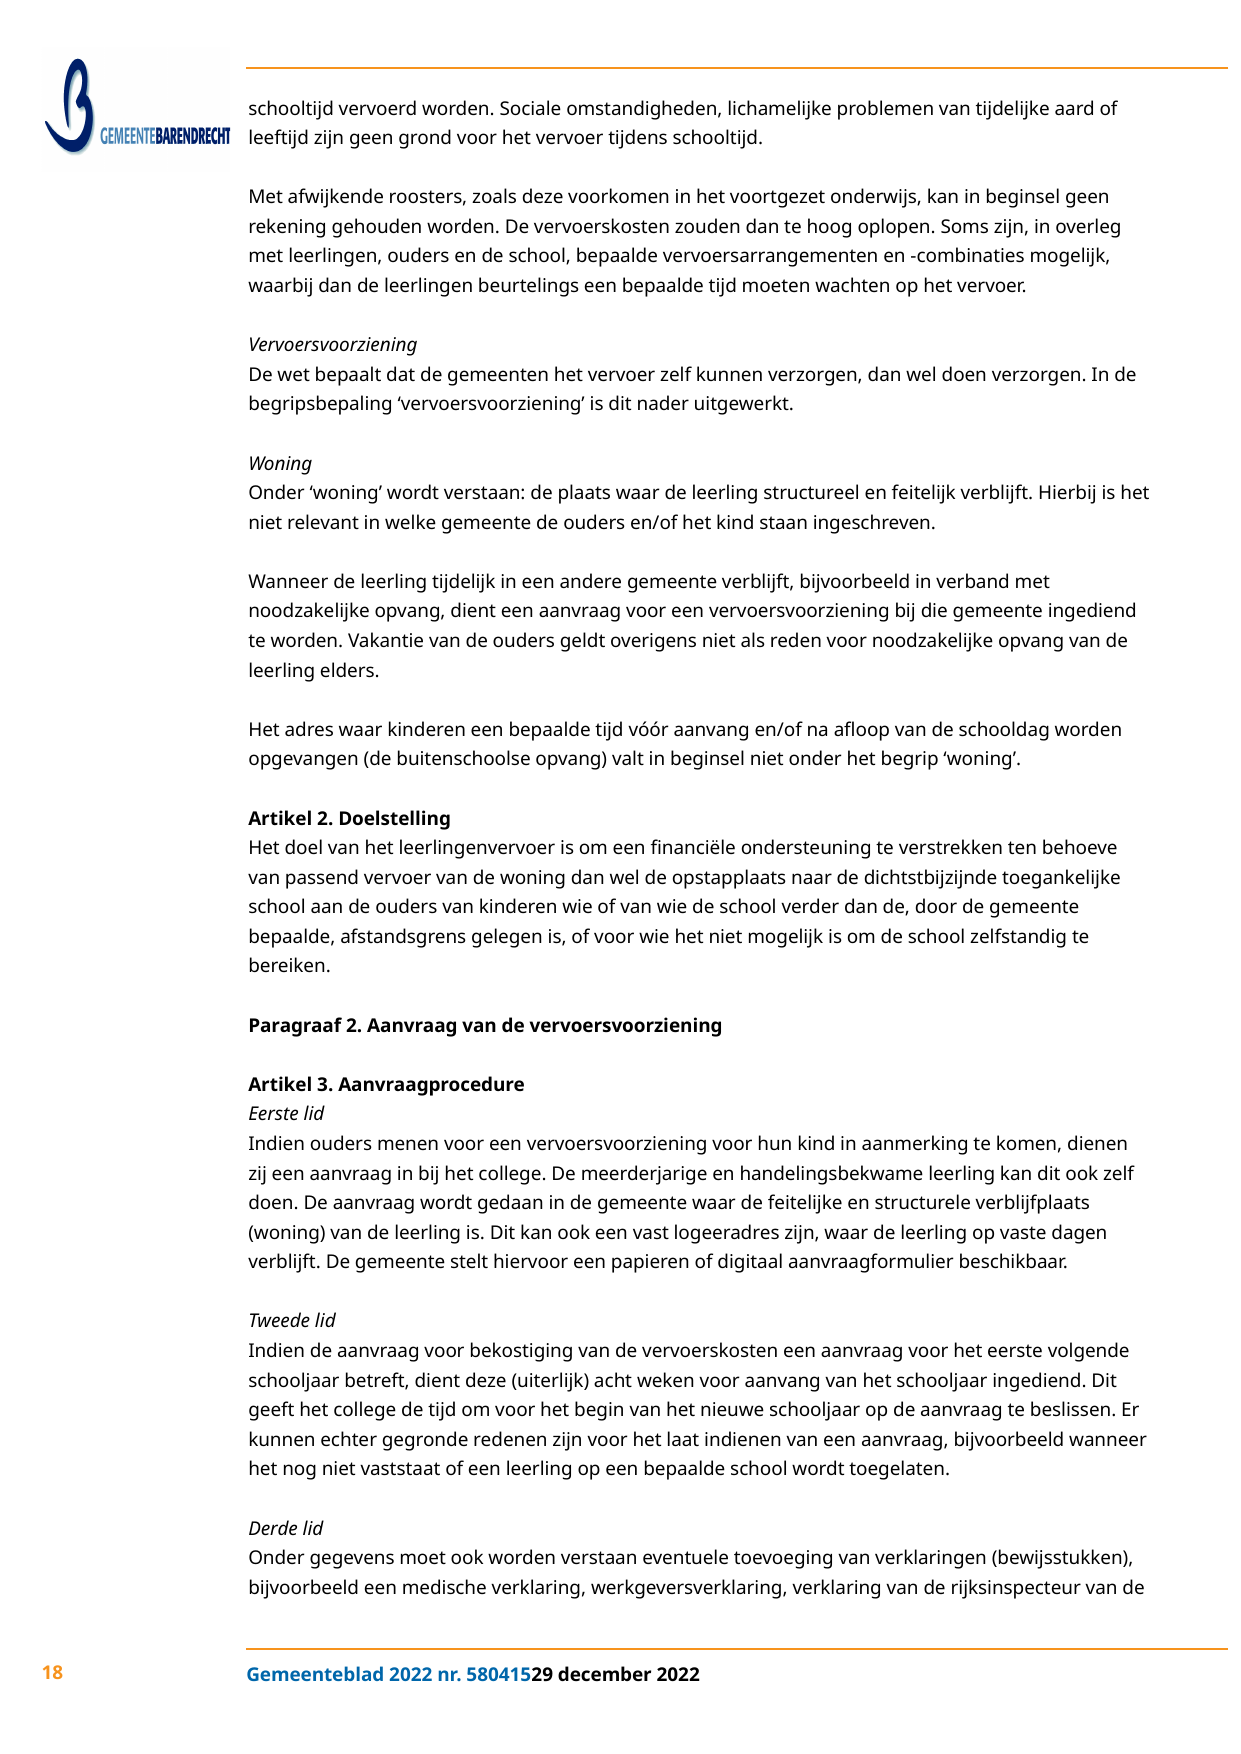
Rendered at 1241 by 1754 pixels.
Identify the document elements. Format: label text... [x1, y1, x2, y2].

text Onder ‘woning’ wordt verstaan: de plaats waar de leerling structureel en feitelijk verblijft. Hierbij is het niet relevant in welke gemeente de ouders en/of het kind staan ingeschreven. [248, 479, 1152, 535]
text Paragraaf 2. Aanvraag van de vervoersvoorziening [248, 1012, 1152, 1038]
text De wet bepaalt dat de gemeenten het vervoer zelf kunnen verzorgen, dan wel doen verzorgen. In de begripsbepaling ‘vervoersvoorziening’ is dit nader uitgewerkt. [248, 361, 1152, 416]
text Artikel 2. Doelstelling [248, 805, 1152, 831]
text Tweede lid [248, 1308, 1152, 1333]
text Indien ouders menen voor een vervoersvoorziening voor hun kind in aanmerking te komen, dienen zij een aanvraag in bij het college. De meerderjarige en handelingsbekwame leerling kan dit ook zelf doen. De aanvraag wordt gedaan in de gemeente waar de feitelijke en structurele verblijfplaats (woning) van de leerling is. Dit kan ook een vast logeeradres zijn, waar de leerling op vaste dagen verblijft. De gemeente stelt hiervoor een papieren of digitaal aanvraagformulier beschikbaar. [248, 1130, 1152, 1274]
text Artikel 3. Aanvraagprocedure [248, 1071, 1152, 1097]
text Wanneer de leerling tijdelijk in een andere gemeente verblijft, bijvoorbeeld in verband met noodzakelijke opvang, dient een aanvraag voor een vervoersvoorziening bij die gemeente ingediend te worden. Vakantie van de ouders geldt overigens niet als reden voor noodzakelijke opvang van de leerling elders. [248, 568, 1152, 683]
text Het doel van het leerlingenvervoer is om een financiële ondersteuning te verstrekken ten behoeve van passend vervoer van de woning dan wel de opstapplaats naar de dichtstbijzijnde toegankelijke school aan de ouders van kinderen wie of van wie de school verder dan de, door de gemeente bepaalde, afstandsgrens gelegen is, of voor wie het niet mogelijk is om de school zelfstandig te bereiken. [248, 834, 1152, 978]
text Vervoersvoorziening [248, 331, 1152, 357]
picture [41, 47, 231, 172]
text Het adres waar kinderen een bepaalde tijd vóór aanvang en/of na afloop van de schooldag worden opgevangen (de buitenschoolse opvang) valt in beginsel niet onder het begrip ‘woning’. [248, 716, 1152, 771]
text Met afwijkende roosters, zoals deze voorkomen in het voortgezet onderwijs, kan in beginsel geen rekening gehouden worden. De vervoerskosten zouden dan te hoog oplopen. Soms zijn, in overleg met leerlingen, ouders en de school, bepaalde vervoersarrangementen en -combinaties mogelijk, waarbij dan de leerlingen beurtelings een bepaalde tijd moeten wachten op het vervoer. [248, 183, 1152, 298]
text Derde lid [248, 1515, 1152, 1541]
text Eerste lid [248, 1101, 1152, 1126]
text schooltijd vervoerd worden. Sociale omstandigheden, lichamelijke problemen van tijdelijke aard of leeftijd zijn geen grond voor het vervoer tijdens schooltijd. [248, 95, 1152, 150]
text Onder gegevens moet ook worden verstaan eventuele toevoeging van verklaringen (bewijsstukken), bijvoorbeeld een medische verklaring, werkgeversverklaring, verklaring van de rijksinspecteur van de [248, 1544, 1152, 1600]
text Woning [248, 450, 1152, 476]
text Indien de aanvraag voor bekostiging van de vervoerskosten een aanvraag voor het eerste volgende schooljaar betreft, dient deze (uiterlijk) acht weken voor aanvang van het schooljaar ingediend. Dit geeft het college de tijd om voor het begin van het nieuwe schooljaar op de aanvraag te beslissen. Er kunnen echter gegronde redenen zijn voor het laat indienen van een aanvraag, bijvoorbeeld wanneer het nog niet vaststaat of een leerling op een bepaalde school wordt toegelaten. [248, 1337, 1152, 1481]
